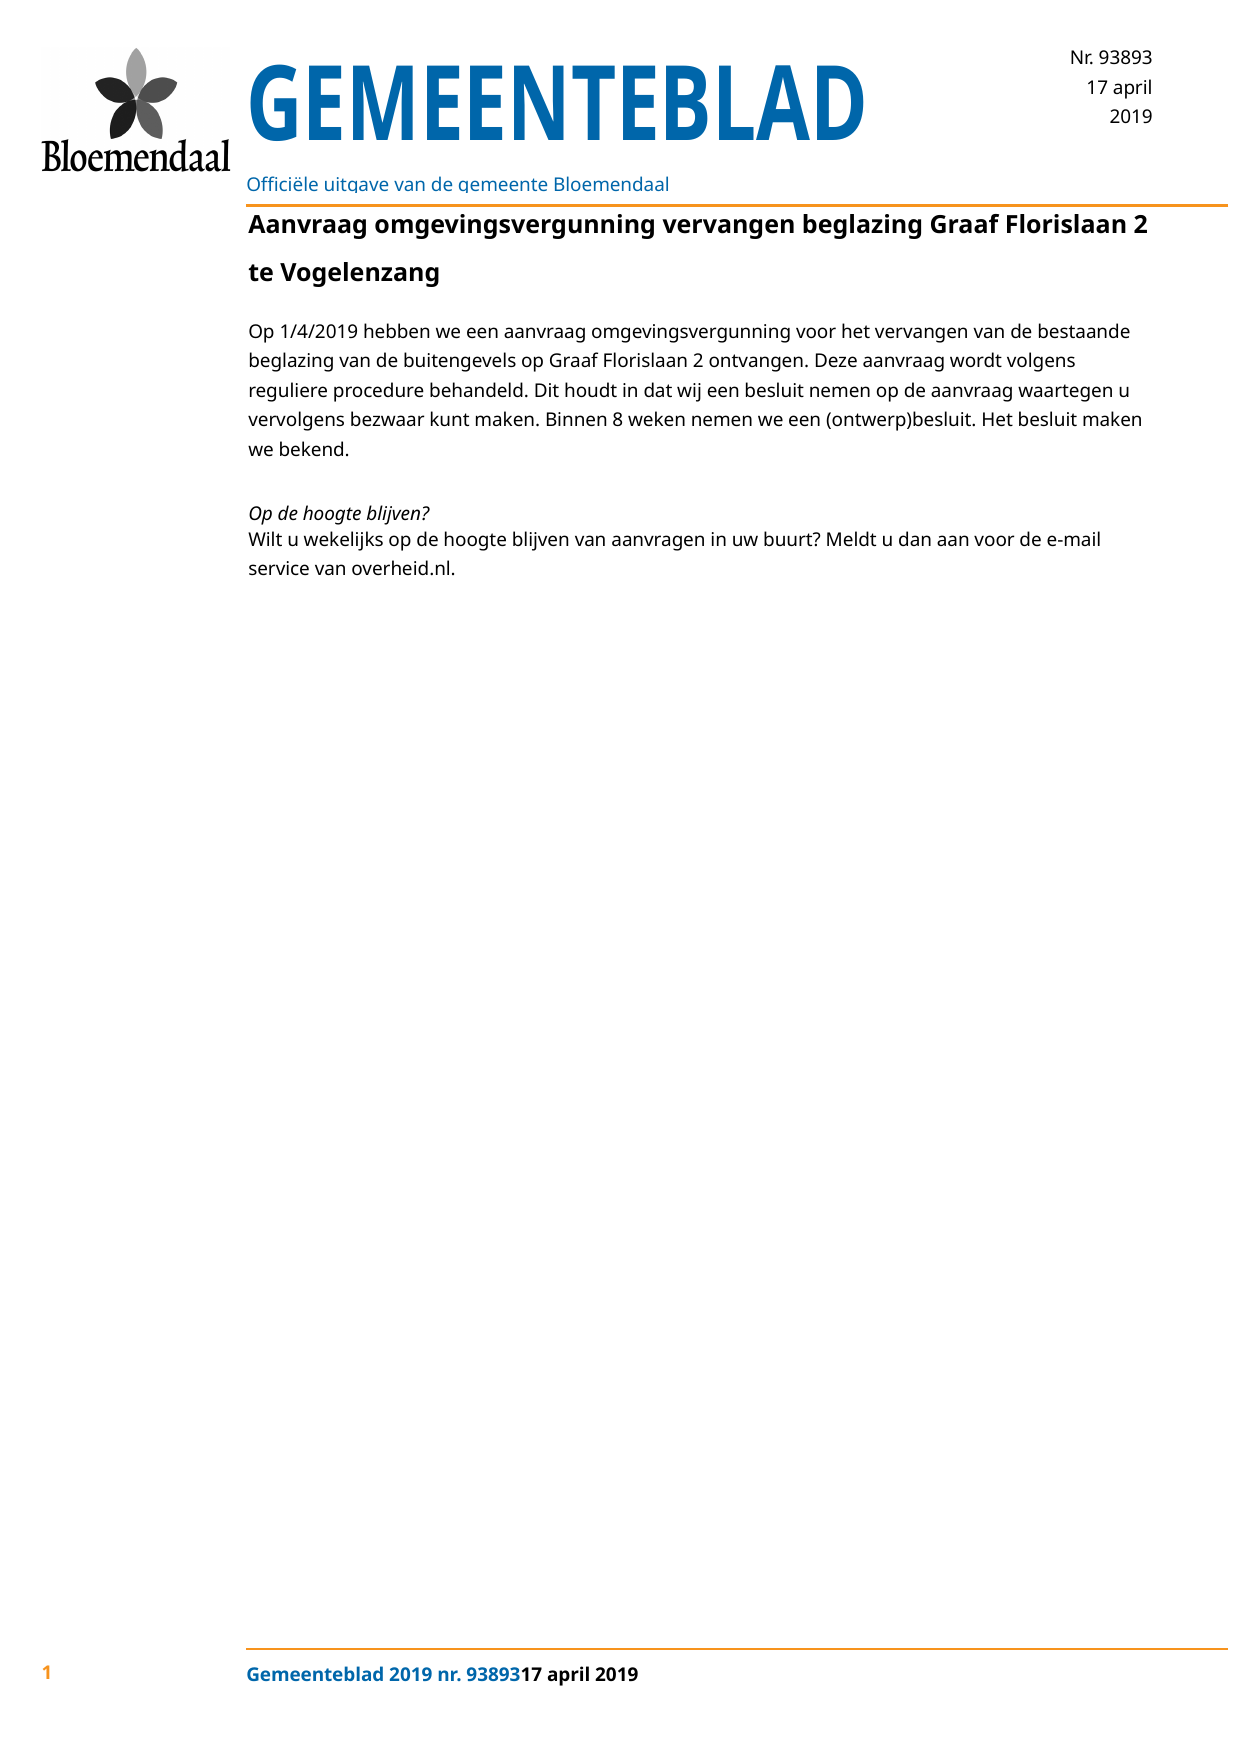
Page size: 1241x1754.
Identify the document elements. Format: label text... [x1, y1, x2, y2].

text Op 1/4/2019 hebben we een aanvraag omgevingsvergunning voor het vervangen van de bestaande beglazing van de buitengevels op Graaf Florislaan 2 ontvangen. Deze aanvraag wordt volgens reguliere procedure behandeld. Dit houdt in dat wij een besluit nemen op de aanvraag waartegen u vervolgens bezwaar kunt maken. Binnen 8 weken nemen we een (ontwerp)besluit. Het besluit maken we bekend. [248, 318, 1152, 462]
text Wilt u wekelijks op de hoogte blijven van aanvragen in uw buurt? Meldt u dan aan voor de e-mail service van overheid.nl. [248, 526, 1152, 581]
picture [41, 47, 231, 172]
text Aanvraag omgevingsvergunning vervangen beglazing Graaf Florislaan 2 te Vogelenzang [248, 207, 1152, 288]
text Op de hoogte blijven? [248, 500, 1152, 526]
